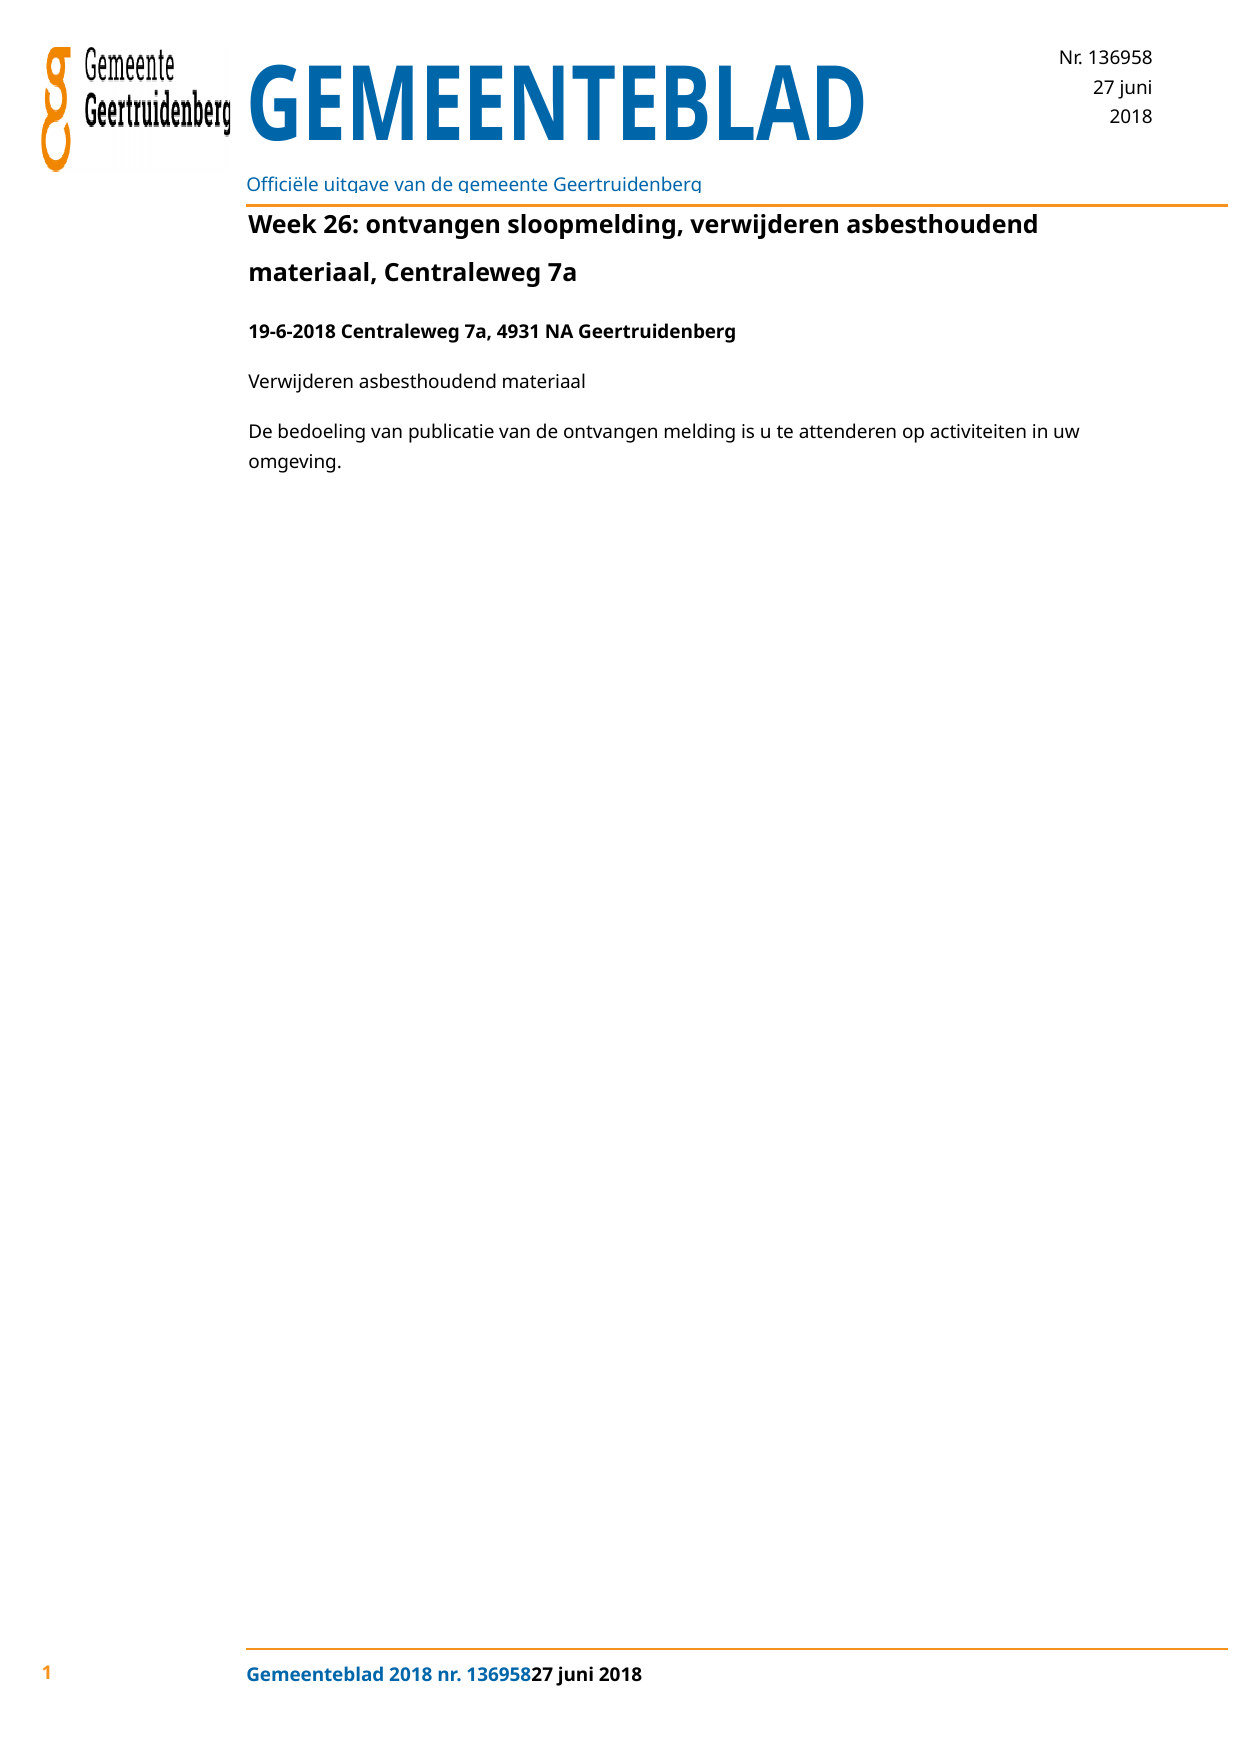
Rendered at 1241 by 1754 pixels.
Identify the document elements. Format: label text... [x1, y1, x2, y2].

text 19-6-2018 Centraleweg 7a, 4931 NA Geertruidenberg [248, 318, 1152, 344]
text Week 26: ontvangen sloopmelding, verwijderen asbesthoudend materiaal, Centraleweg 7a [248, 207, 1152, 288]
text De bedoeling van publicatie van de ontvangen melding is u te attenderen op activiteiten in uw omgeving. [248, 419, 1152, 474]
picture [41, 47, 231, 172]
text Verwijderen asbesthoudend materiaal [248, 368, 1152, 394]
